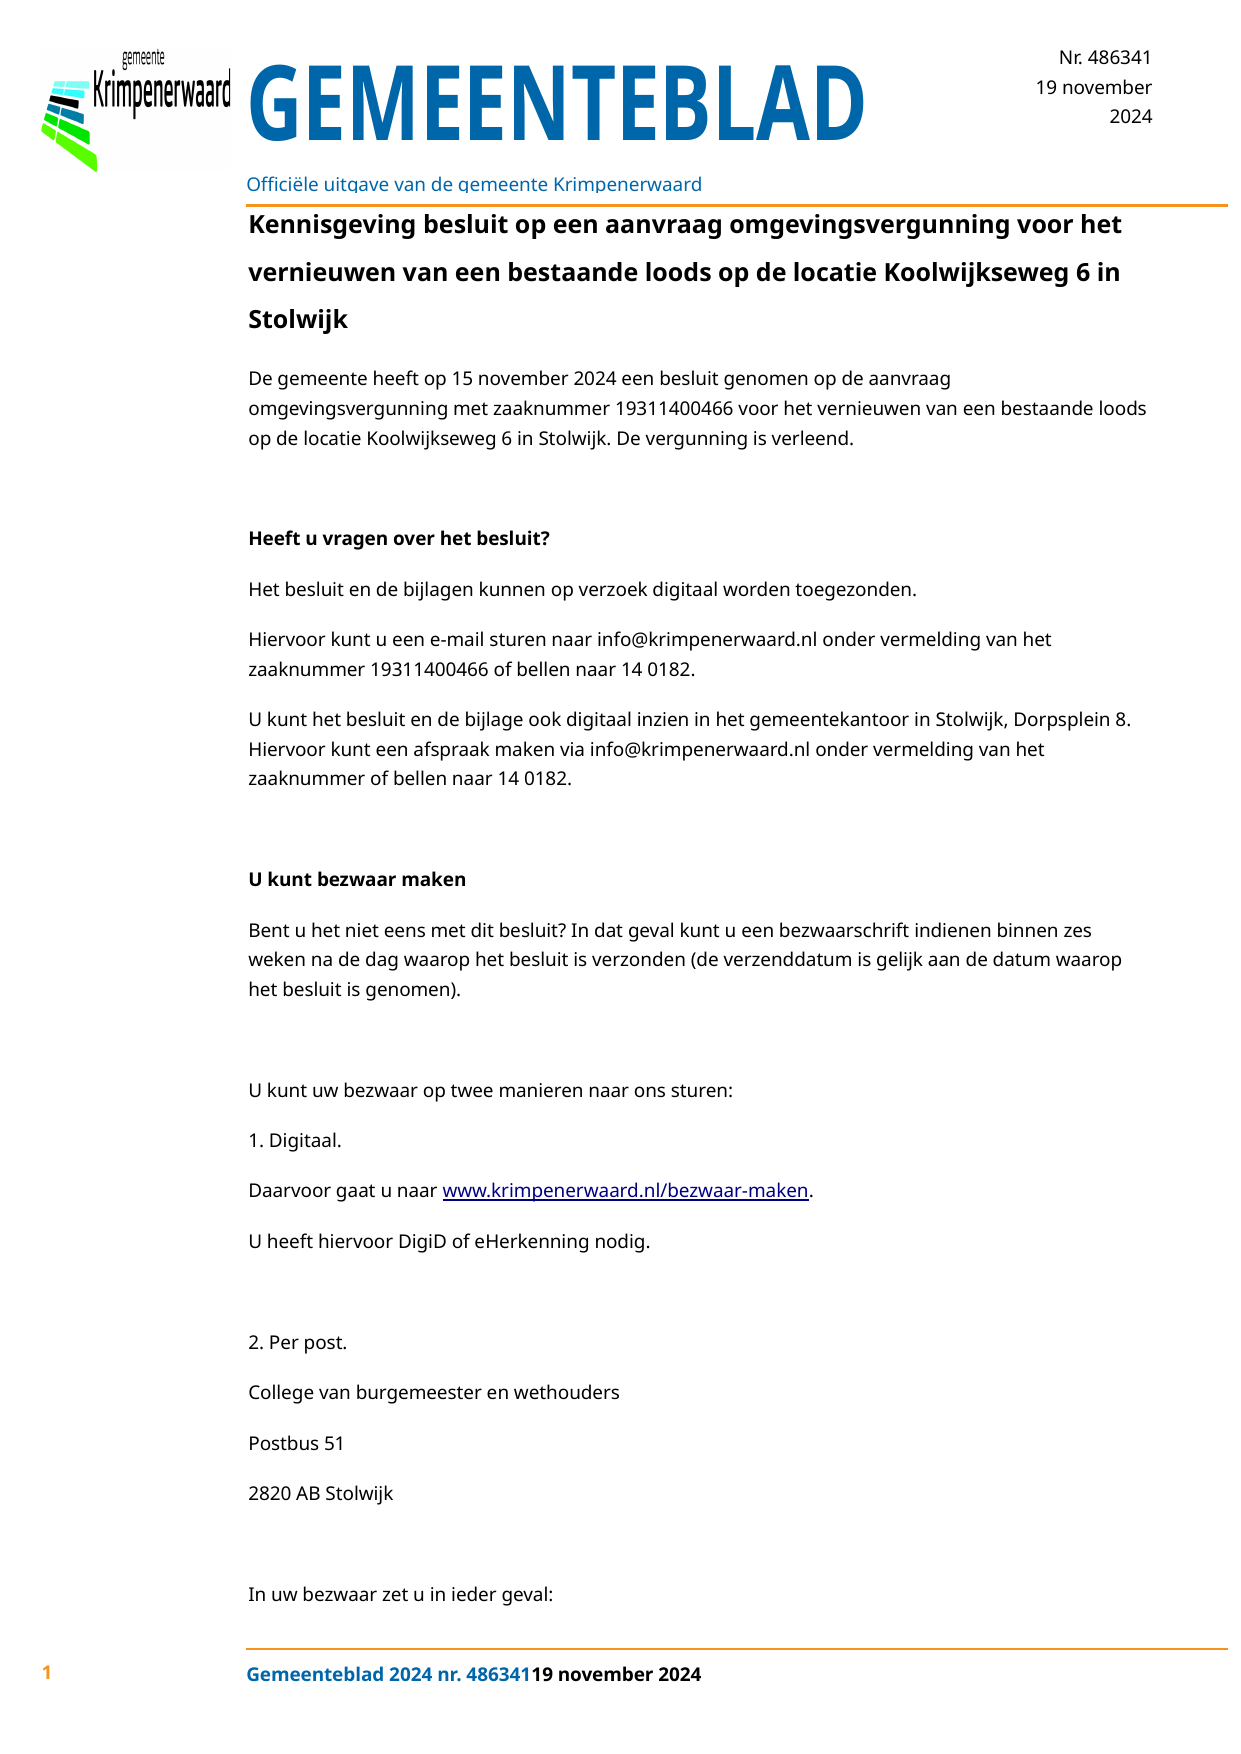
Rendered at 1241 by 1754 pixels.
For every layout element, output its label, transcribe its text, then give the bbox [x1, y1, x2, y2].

text U kunt het besluit en de bijlage ook digitaal inzien in het gemeentekantoor in Stolwijk, Dorpsplein 8. Hiervoor kunt een afspraak maken via info@krimpenerwaard.nl onder vermelding van het zaaknummer of bellen naar 14 0182. [248, 706, 1152, 791]
text U heeft hiervoor DigiD of eHerkenning nodig. [248, 1228, 1152, 1254]
text Daarvoor gaat u naar www.krimpenerwaard.nl/bezwaar-maken. [248, 1178, 1152, 1203]
text De gemeente heeft op 15 november 2024 een besluit genomen op de aanvraag omgevingsvergunning met zaaknummer 19311400466 voor het vernieuwen van een bestaande loods op de locatie Koolwijkseweg 6 in Stolwijk. De vergunning is verleend. [248, 366, 1152, 450]
text Kennisgeving besluit op een aanvraag omgevingsvergunning voor het vernieuwen van een bestaande loods op de locatie Koolwijkseweg 6 in Stolwijk [248, 207, 1152, 336]
text Postbus 51 [248, 1430, 1152, 1455]
text College van burgemeester en wethouders [248, 1379, 1152, 1405]
text Bent u het niet eens met dit besluit? In dat geval kunt u een bezwaarschrift indienen binnen zes weken na de dag waarop het besluit is verzonden (de verzenddatum is gelijk aan de datum waarop het besluit is genomen). [248, 917, 1152, 1002]
text Hiervoor kunt u een e-mail sturen naar info@krimpenerwaard.nl onder vermelding van het zaaknummer 19311400466 of bellen naar 14 0182. [248, 626, 1152, 682]
text U kunt uw bezwaar op twee manieren naar ons sturen: [248, 1077, 1152, 1102]
text 2. Per post. [248, 1329, 1152, 1354]
text In uw bezwaar zet u in ieder geval: [248, 1581, 1152, 1607]
picture [41, 47, 231, 172]
text Het besluit en de bijlagen kunnen op verzoek digitaal worden toegezonden. [248, 576, 1152, 602]
text Heeft u vragen over het besluit? [248, 526, 1152, 551]
text 2820 AB Stolwijk [248, 1480, 1152, 1506]
text 1. Digitaal. [248, 1127, 1152, 1153]
text U kunt bezwaar maken [248, 866, 1152, 892]
